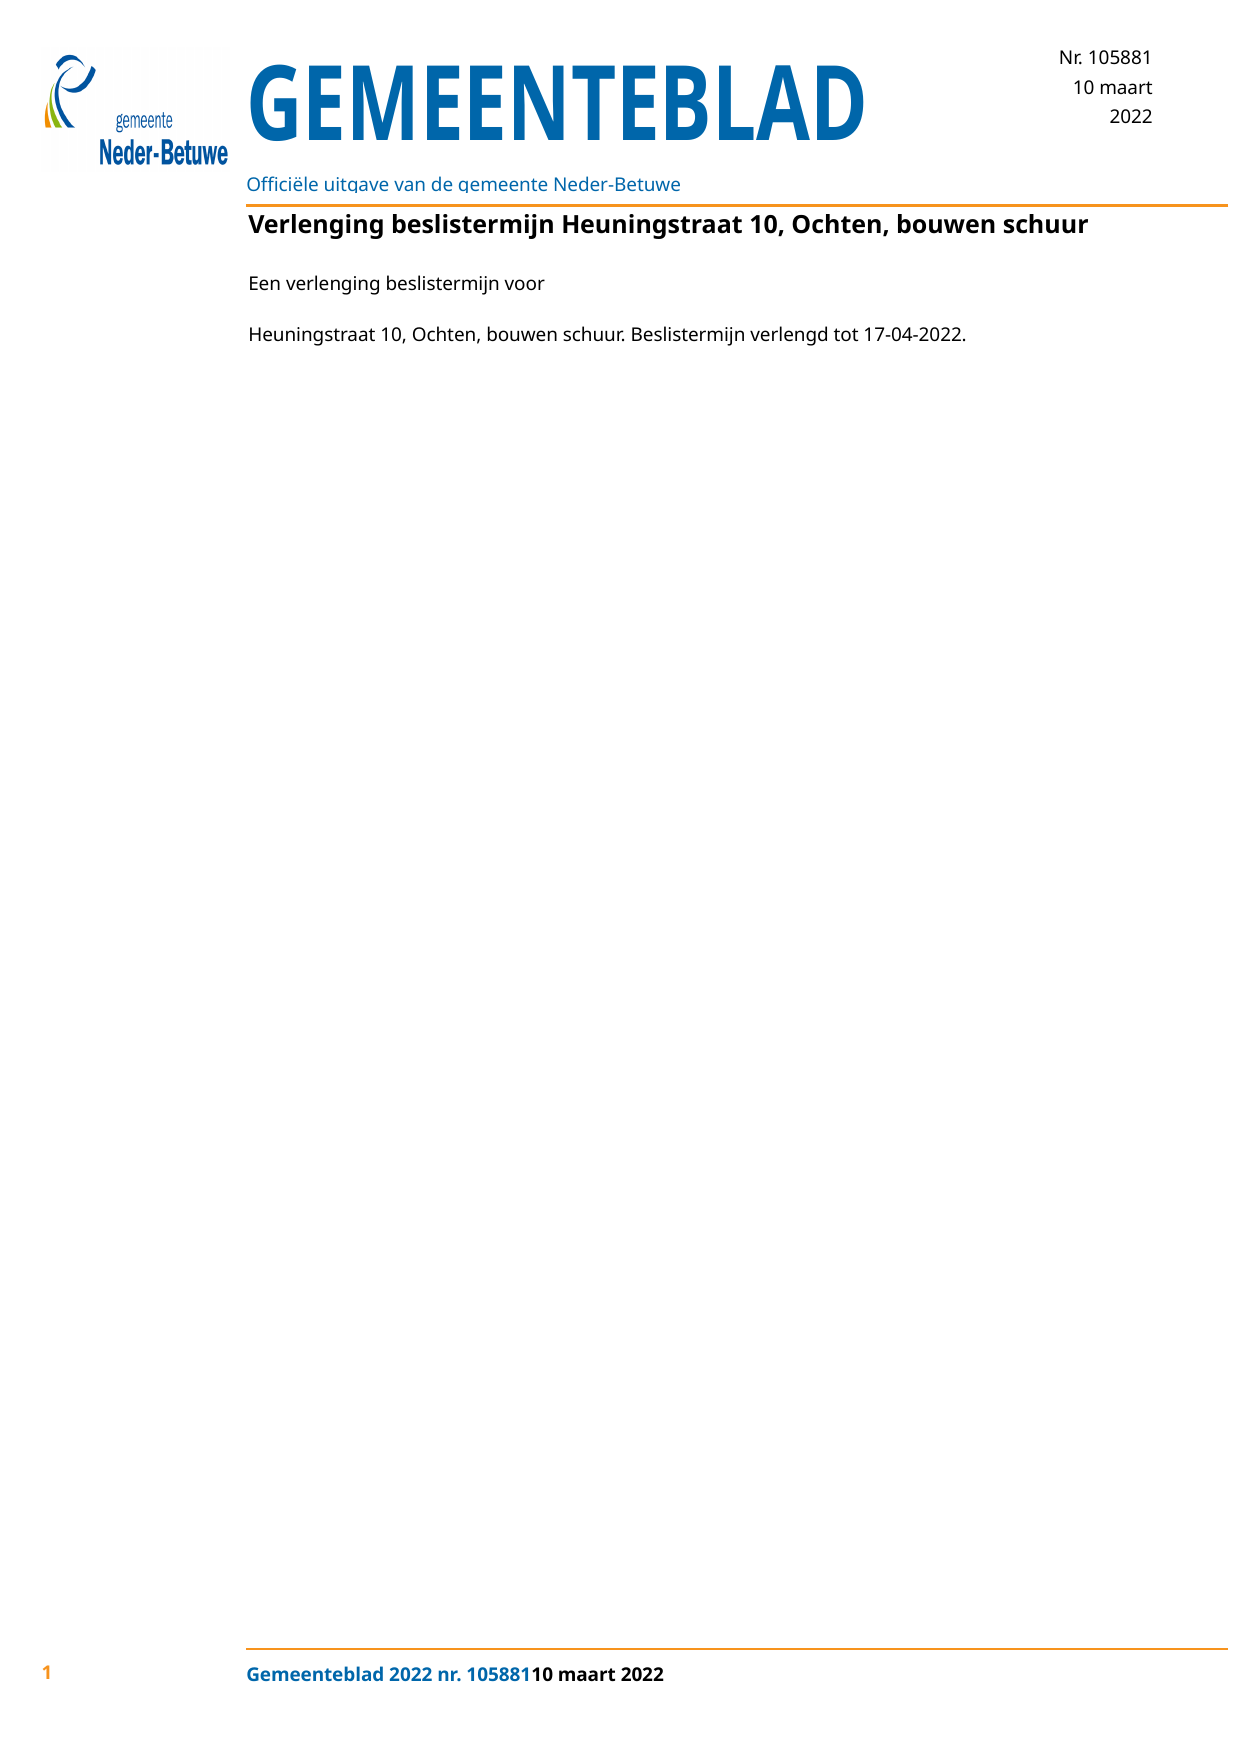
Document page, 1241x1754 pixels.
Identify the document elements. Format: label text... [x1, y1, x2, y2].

text Een verlenging beslistermijn voor [248, 270, 1152, 296]
picture [41, 47, 231, 172]
text Verlenging beslistermijn Heuningstraat 10, Ochten, bouwen schuur [248, 207, 1152, 241]
text Heuningstraat 10, Ochten, bouwen schuur. Beslistermijn verlengd tot 17-04-2022. [248, 321, 1152, 346]
